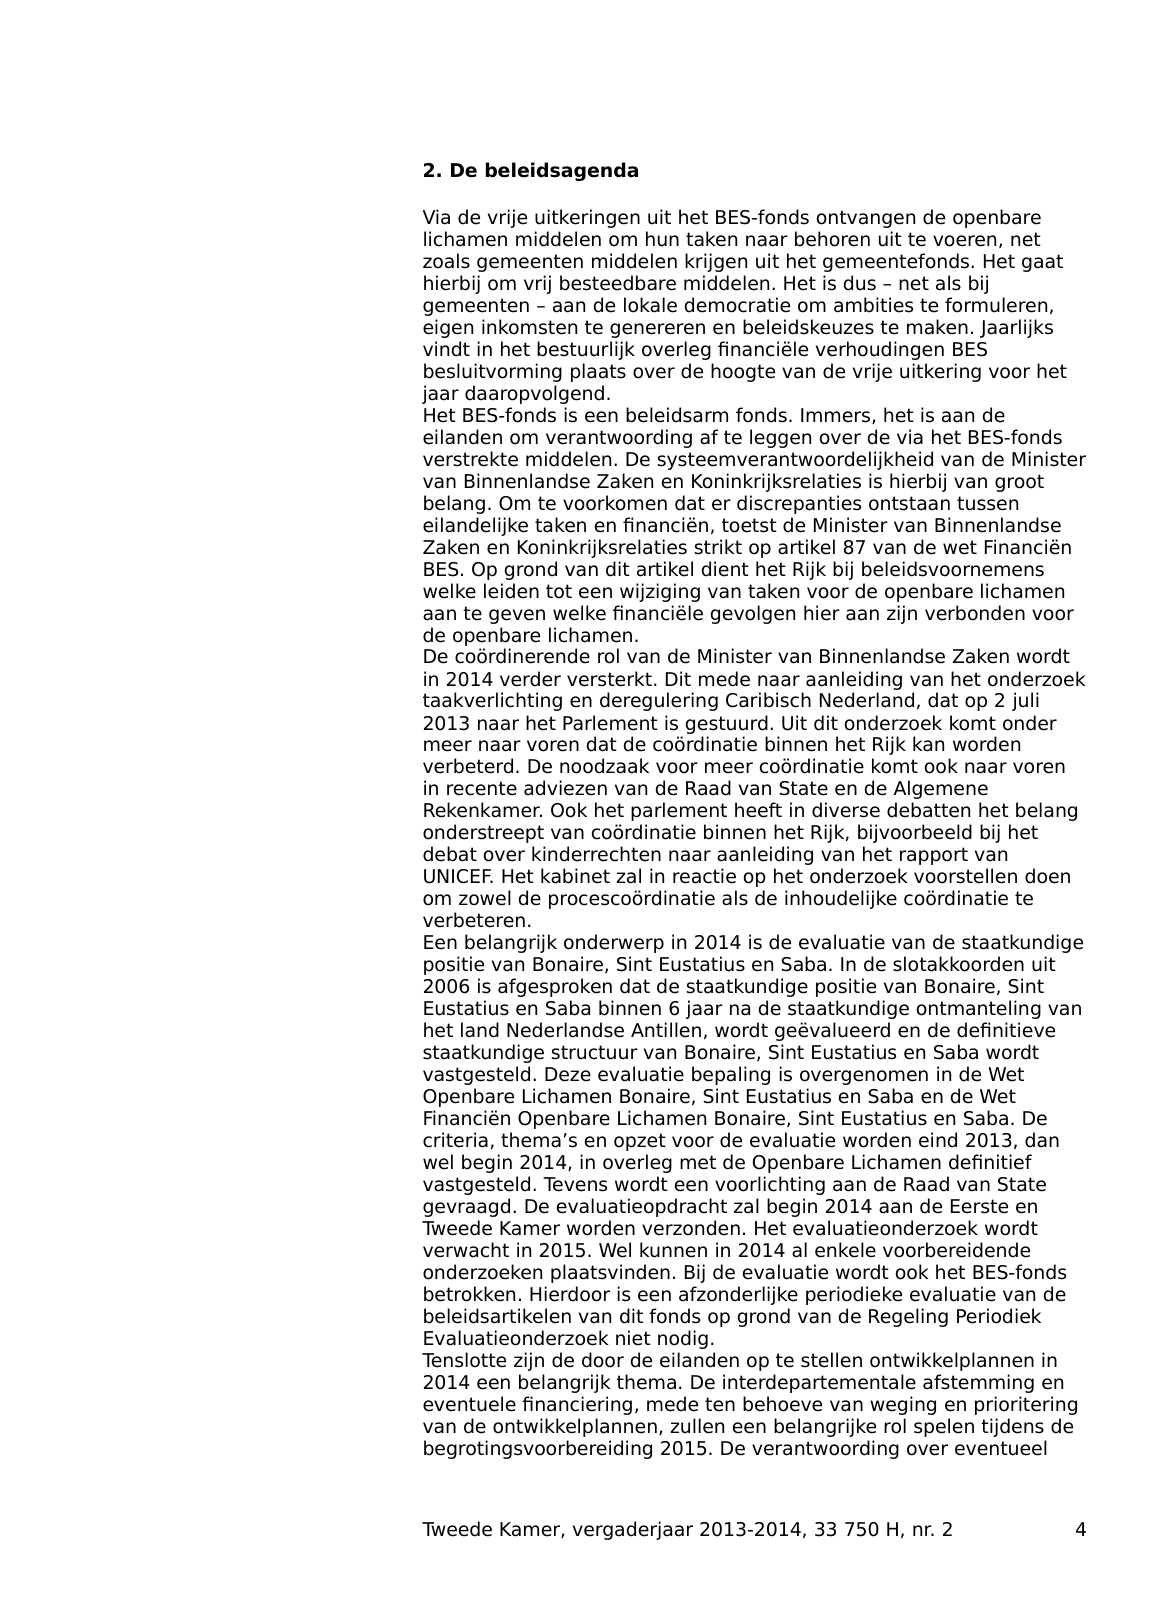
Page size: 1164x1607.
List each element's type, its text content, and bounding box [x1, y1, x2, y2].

text Via de vrije uitkeringen uit het BES-fonds ontvangen de openbare lichamen middelen om hun taken naar behoren uit te voeren, net zoals gemeenten middelen krijgen uit het gemeentefonds. Het gaat hierbij om vrij besteedbare middelen. Het is dus – net als bij gemeenten – aan de lokale democratie om ambities te formuleren, eigen inkomsten te genereren en beleidskeuzes te maken. Jaarlijks vindt in het bestuurlijk overleg financiële verhoudingen BES besluitvorming plaats over de hoogte van de vrije uitkering voor het jaar daaropvolgend. [422, 207, 1087, 405]
text Tenslotte zijn de door de eilanden op te stellen ontwikkelplannen in 2014 een belangrijk thema. De interdepartementale afstemming en eventuele financiering, mede ten behoeve van weging en prioritering van de ontwikkelplannen, zullen een belangrijke rol spelen tijdens de begrotingsvoorbereiding 2015. De verantwoording over eventueel [422, 1350, 1087, 1460]
subtitle 2. De beleidsagenda [422, 160, 1087, 182]
text De coördinerende rol van de Minister van Binnenlandse Zaken wordt in 2014 verder versterkt. Dit mede naar aanleiding van het onderzoek taakverlichting en deregulering Caribisch Nederland, dat op 2 juli 2013 naar het Parlement is gestuurd. Uit dit onderzoek komt onder meer naar voren dat de coördinatie binnen het Rijk kan worden verbeterd. De noodzaak voor meer coördinatie komt ook naar voren in recente adviezen van de Raad van State en de Algemene Rekenkamer. Ook het parlement heeft in diverse debatten het belang onderstreept van coördinatie binnen het Rijk, bijvoorbeeld bij het debat over kinderrechten naar aanleiding van het rapport van UNICEF. Het kabinet zal in reactie op het onderzoek voorstellen doen om zowel de procescoördinatie als de inhoudelijke coördinatie te verbeteren. [422, 646, 1087, 932]
text Een belangrijk onderwerp in 2014 is de evaluatie van de staatkundige positie van Bonaire, Sint Eustatius en Saba. In de slotakkoorden uit 2006 is afgesproken dat de staatkundige positie van Bonaire, Sint Eustatius en Saba binnen 6 jaar na de staatkundige ontmanteling van het land Nederlandse Antillen, wordt geëvalueerd en de definitieve staatkundige structuur van Bonaire, Sint Eustatius en Saba wordt vastgesteld. Deze evaluatie bepaling is overgenomen in de Wet Openbare Lichamen Bonaire, Sint Eustatius en Saba en de Wet Financiën Openbare Lichamen Bonaire, Sint Eustatius en Saba. De criteria, thema’s en opzet voor de evaluatie worden eind 2013, dan wel begin 2014, in overleg met de Openbare Lichamen definitief vastgesteld. Tevens wordt een voorlichting aan de Raad van State gevraagd. De evaluatieopdracht zal begin 2014 aan de Eerste en Tweede Kamer worden verzonden. Het evaluatieonderzoek wordt verwacht in 2015. Wel kunnen in 2014 al enkele voorbereidende onderzoeken plaatsvinden. Bij de evaluatie wordt ook het BES-fonds betrokken. Hierdoor is een afzonderlijke periodieke evaluatie van de beleidsartikelen van dit fonds op grond van de Regeling Periodiek Evaluatieonderzoek niet nodig. [422, 932, 1087, 1350]
text Het BES-fonds is een beleidsarm fonds. Immers, het is aan de eilanden om verantwoording af te leggen over de via het BES-fonds verstrekte middelen. De systeemverantwoordelijkheid van de Minister van Binnenlandse Zaken en Koninkrijksrelaties is hierbij van groot belang. Om te voorkomen dat er discrepanties ontstaan tussen eilandelijke taken en financiën, toetst de Minister van Binnenlandse Zaken en Koninkrijksrelaties strikt op artikel 87 van de wet Financiën BES. Op grond van dit artikel dient het Rijk bij beleidsvoornemens welke leiden tot een wijziging van taken voor de openbare lichamen aan te geven welke financiële gevolgen hier aan zijn verbonden voor de openbare lichamen. [422, 405, 1087, 646]
